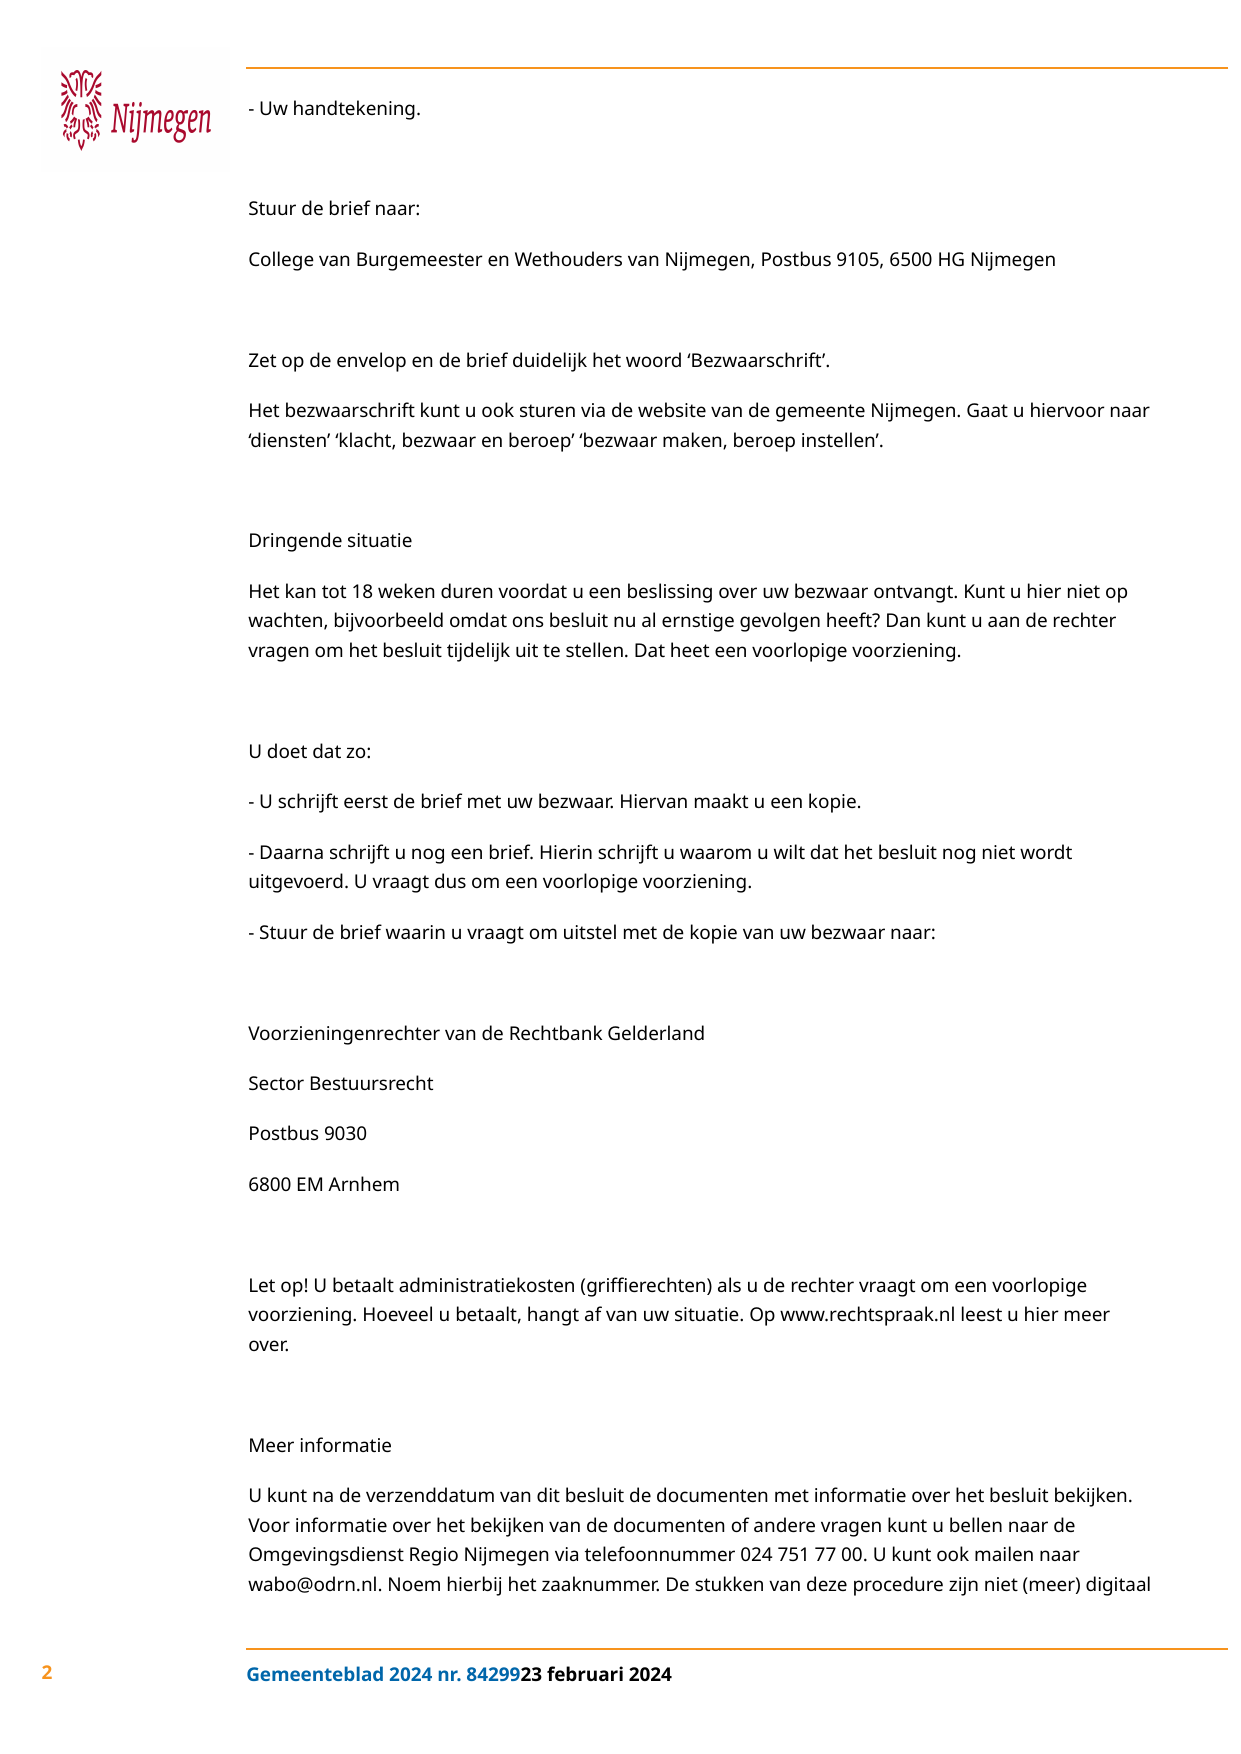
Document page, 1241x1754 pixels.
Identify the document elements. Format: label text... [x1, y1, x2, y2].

text College van Burgemeester en Wethouders van Nijmegen, Postbus 9105, 6500 HG Nijmegen [248, 246, 1152, 272]
text U kunt na de verzenddatum van dit besluit de documenten met informatie over het besluit bekijken. Voor informatie over het bekijken van de documenten of andere vragen kunt u bellen naar de Omgevingsdienst Regio Nijmegen via telefoonnummer 024 751 77 00. U kunt ook mailen naar wabo@odrn.nl. Noem hierbij het zaaknummer. De stukken van deze procedure zijn niet (meer) digitaal [248, 1482, 1152, 1597]
text - Stuur de brief waarin u vraagt om uitstel met de kopie van uw bezwaar naar: [248, 919, 1152, 945]
text Postbus 9030 [248, 1121, 1152, 1146]
text Stuur de brief naar: [248, 196, 1152, 221]
text U doet dat zo: [248, 738, 1152, 764]
text Let op! U betaalt administratiekosten (griffierechten) als u de rechter vraagt om een voorlopige voorziening. Hoeveel u betaalt, hangt af van uw situatie. Op www.rechtspraak.nl leest u hier meer over. [248, 1272, 1152, 1357]
text Zet op de envelop en de brief duidelijk het woord ‘Bezwaarschrift’. [248, 347, 1152, 373]
text Meer informatie [248, 1432, 1152, 1458]
text - Uw handtekening. [248, 95, 1152, 121]
text - U schrijft eerst de brief met uw bezwaar. Hiervan maakt u een kopie. [248, 788, 1152, 814]
text Voorzieningenrechter van de Rechtbank Gelderland [248, 1020, 1152, 1046]
text Dringende situatie [248, 528, 1152, 553]
text Sector Bestuursrecht [248, 1070, 1152, 1096]
text - Daarna schrijft u nog een brief. Hierin schrijft u waarom u wilt dat het besluit nog niet wordt uitgevoerd. U vraagt dus om een voorlopige voorziening. [248, 839, 1152, 894]
text Het bezwaarschrift kunt u ook sturen via de website van de gemeente Nijmegen. Gaat u hiervoor naar ‘diensten’ ‘klacht, bezwaar en beroep’ ‘bezwaar maken, beroep instellen’. [248, 397, 1152, 453]
text Het kan tot 18 weken duren voordat u een beslissing over uw bezwaar ontvangt. Kunt u hier niet op wachten, bijvoorbeeld omdat ons besluit nu al ernstige gevolgen heeft? Dan kunt u aan de rechter vragen om het besluit tijdelijk uit te stellen. Dat heet een voorlopige voorziening. [248, 578, 1152, 663]
text 6800 EM Arnhem [248, 1171, 1152, 1197]
picture [41, 47, 231, 172]
